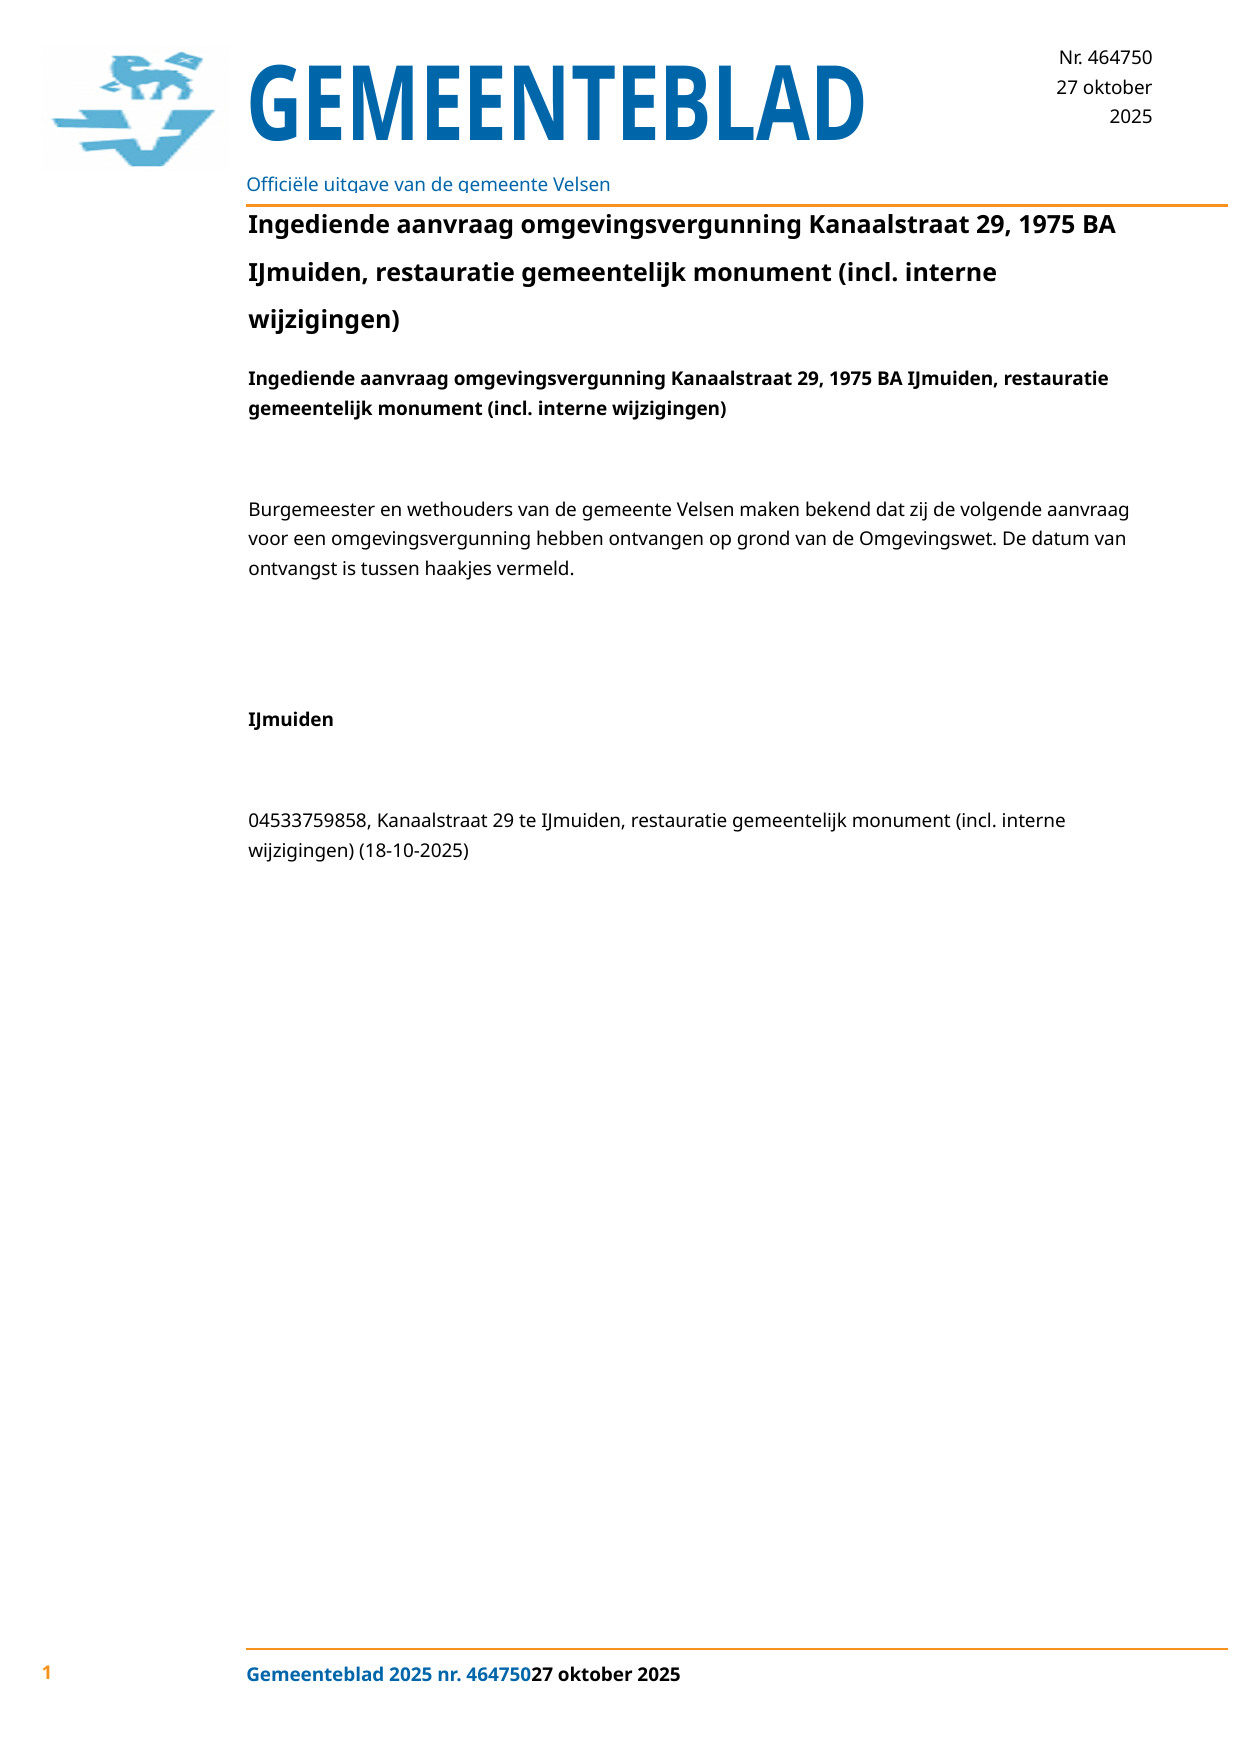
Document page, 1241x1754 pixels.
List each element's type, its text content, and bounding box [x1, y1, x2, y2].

text Ingediende aanvraag omgevingsvergunning Kanaalstraat 29, 1975 BA IJmuiden, restauratie gemeentelijk monument (incl. interne wijzigingen) [248, 366, 1152, 421]
text 04533759858, Kanaalstraat 29 te IJmuiden, restauratie gemeentelijk monument (incl. interne wijzigingen) (18-10-2025) [248, 807, 1152, 862]
text Ingediende aanvraag omgevingsvergunning Kanaalstraat 29, 1975 BA IJmuiden, restauratie gemeentelijk monument (incl. interne wijzigingen) [248, 207, 1152, 336]
text Burgemeester en wethouders van de gemeente Velsen maken bekend dat zij de volgende aanvraag voor een omgevingsvergunning hebben ontvangen op grond van de Omgevingswet. De datum van ontvangst is tussen haakjes vermeld. [248, 496, 1152, 581]
text IJmuiden [248, 706, 1152, 732]
picture [41, 47, 231, 172]
